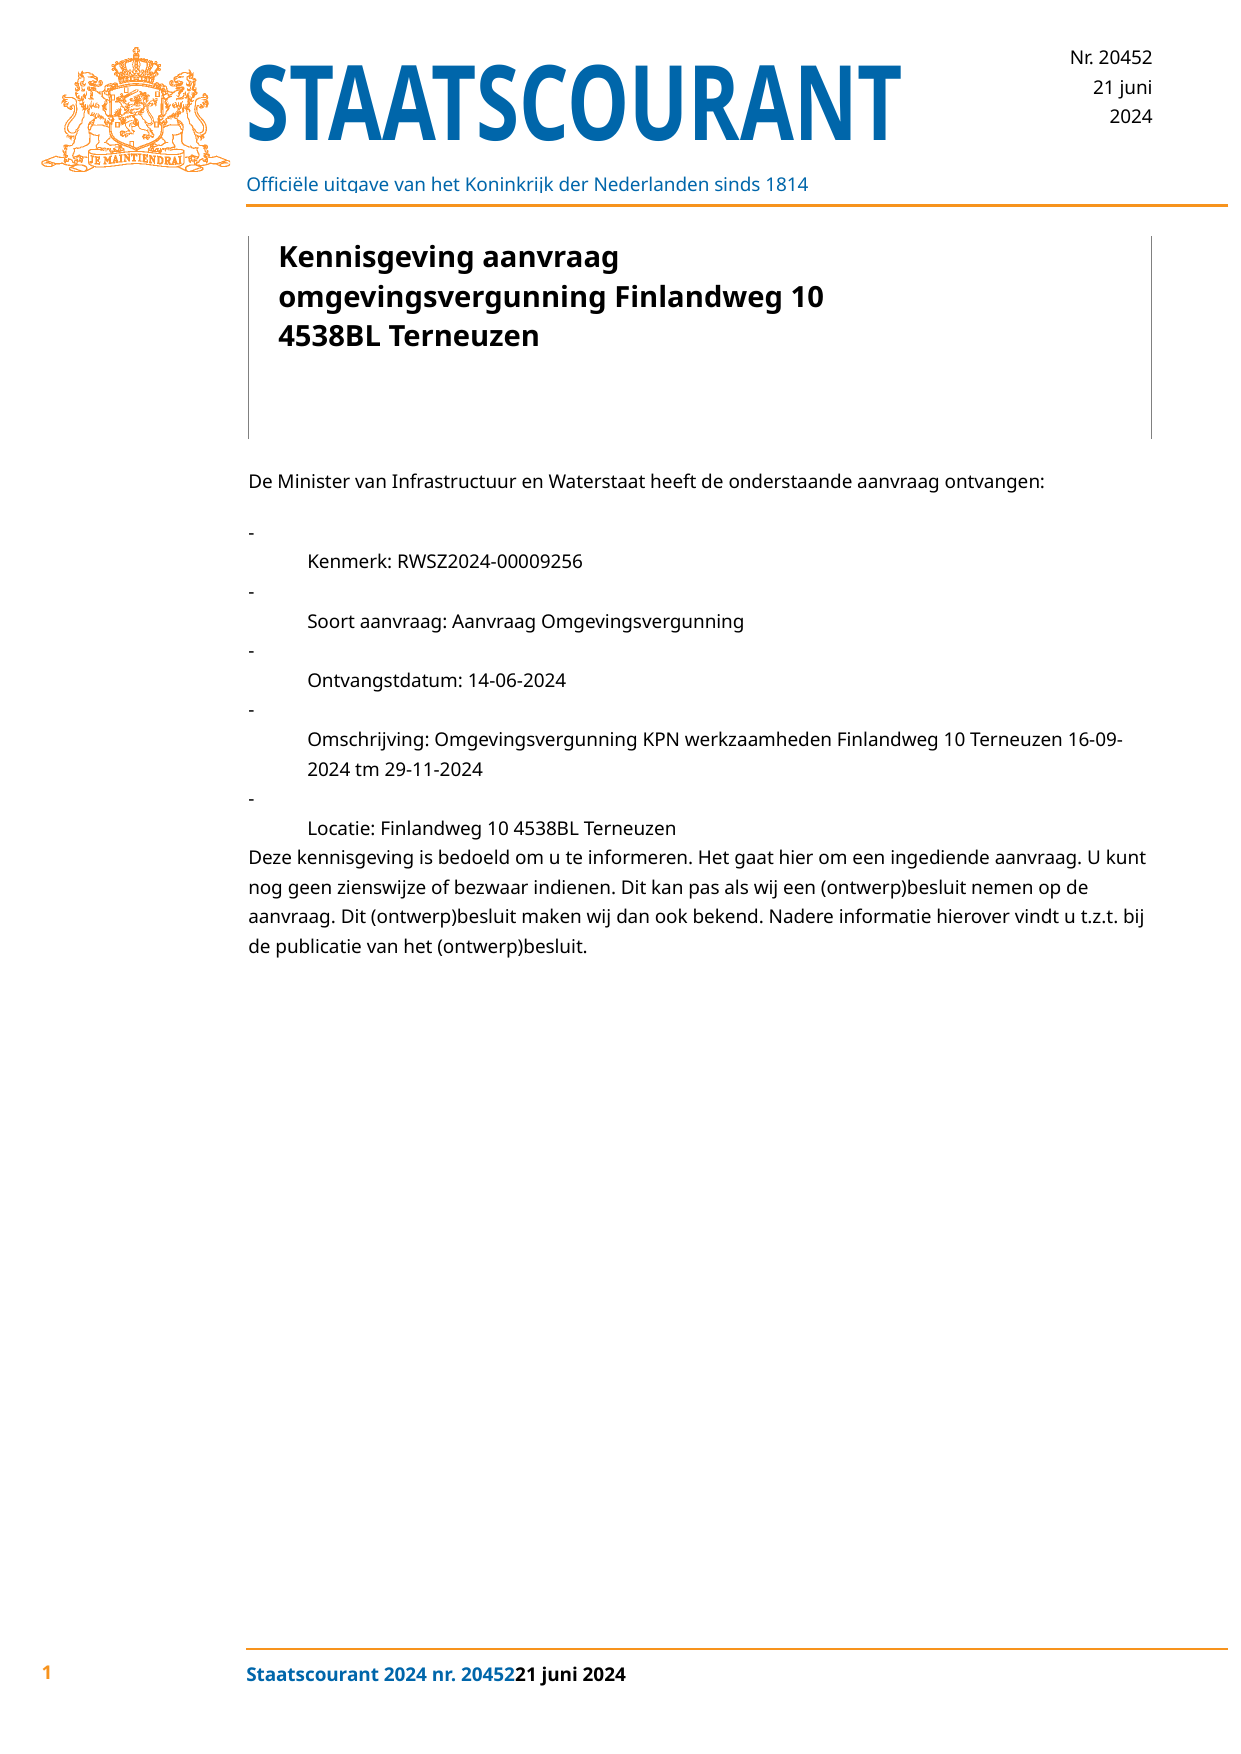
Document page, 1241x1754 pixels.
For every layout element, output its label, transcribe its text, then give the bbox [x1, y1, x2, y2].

list Omschrijving: Omgevingsvergunning KPN werkzaamheden Finlandweg 10 Terneuzen 16-09-2024 tm 29-11-2024 [248, 726, 1152, 781]
text Deze kennisgeving is bedoeld om u te informeren. Het gaat hier om een ingediende aanvraag. U kunt nog geen zienswijze of bezwaar indienen. Dit kan pas als wij een (ontwerp)besluit nemen op de aanvraag. Dit (ontwerp)besluit maken wij dan ook bekend. Nadere informatie hierover vindt u t.z.t. bij de publicatie van het (ontwerp)besluit. [248, 844, 1152, 959]
picture [912, 236, 1090, 414]
list Soort aanvraag: Aanvraag Omgevingsvergunning [248, 608, 1152, 633]
text De Minister van Infrastructuur en Waterstaat heeft de onderstaande aanvraag ontvangen: [248, 469, 1152, 494]
table_header [850, 236, 912, 413]
table_header [850, 414, 1151, 439]
list Locatie: Finlandweg 10 4538BL Terneuzen [248, 815, 1152, 841]
picture [41, 47, 231, 172]
list Kenmerk: RWSZ2024-00009256 [248, 549, 1152, 574]
table_header [1090, 236, 1151, 413]
list Ontvangstdatum: 14-06-2024 [248, 667, 1152, 693]
table_header Kennisgeving aanvraag omgevingsvergunning Finlandweg 10 4538BL Terneuzen [249, 236, 850, 439]
